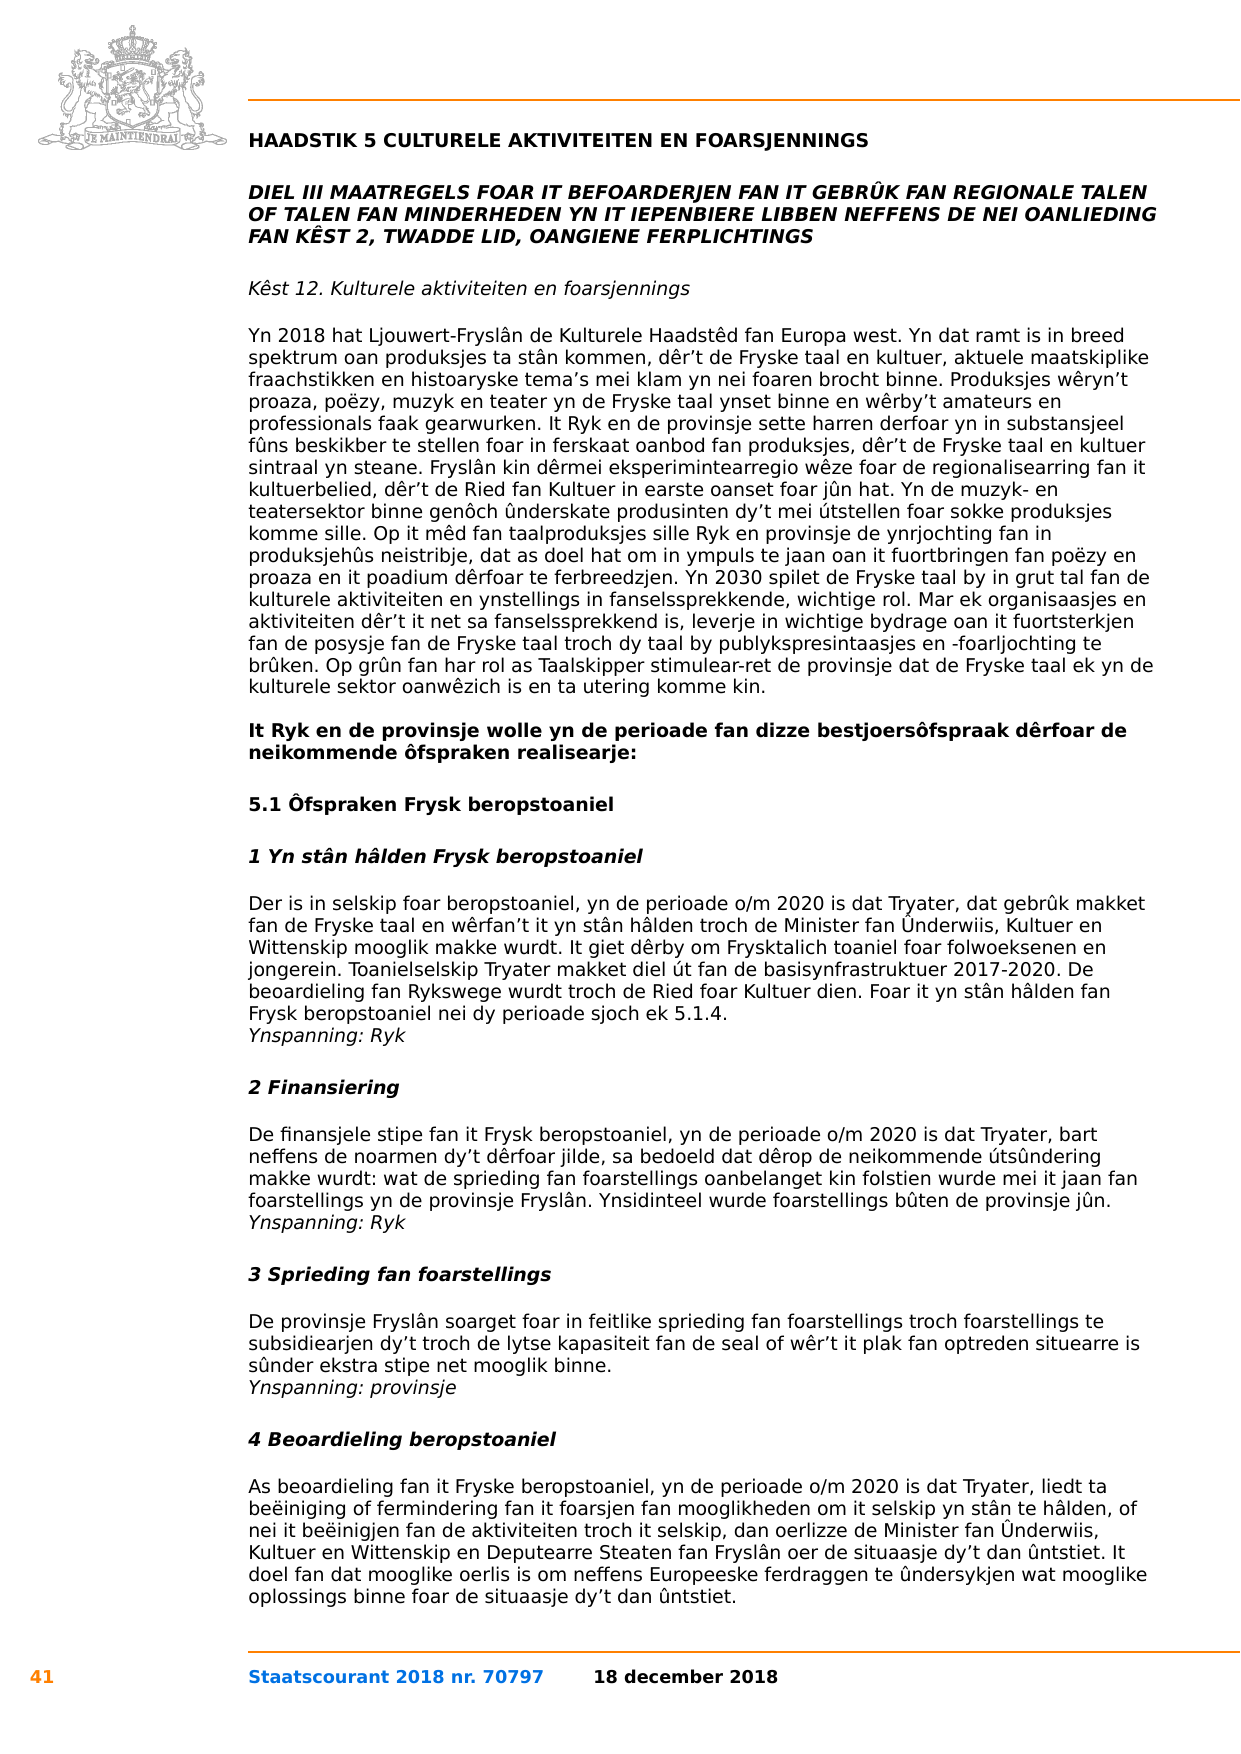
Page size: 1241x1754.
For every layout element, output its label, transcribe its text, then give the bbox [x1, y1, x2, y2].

text Ynspanning: provinsje [248, 1377, 1163, 1399]
subtitle 1 Yn stân hâlden Frysk beropstoaniel [248, 846, 1163, 868]
text De provinsje Fryslân soarget foar in feitlike sprieding fan foarstellings troch foarstellings te subsidiearjen dy’t troch de lytse kapasiteit fan de seal of wêr’t it plak fan optreden situearre is sûnder ekstra stipe net mooglik binne. [248, 1311, 1163, 1377]
text Ynspanning: Ryk [248, 1025, 1163, 1047]
subtitle 4 Beoardieling beropstoaniel [248, 1429, 1163, 1451]
text Der is in selskip foar beropstoaniel, yn de perioade o/m 2020 is dat Tryater, dat gebrûk makket fan de Fryske taal en wêrfan’t it yn stân hâlden troch de Minister fan Ûnderwiis, Kultuer en Wittenskip mooglik makke wurdt. It giet dêrby om Frysktalich toaniel foar folwoeksenen en jongerein. Toanielselskip Tryater makket diel út fan de basisynfrastruktuer 2017-2020. De beoardieling fan Rykswege wurdt troch de Ried foar Kultuer dien. Foar it yn stân hâlden fan Frysk beropstoaniel nei dy perioade sjoch ek 5.1.4. [248, 893, 1163, 1025]
subtitle DIEL III MAATREGELS FOAR IT BEFOARDERJEN FAN IT GEBRÛK FAN REGIONALE TALEN OF TALEN FAN MINDERHEDEN YN IT IEPENBIERE LIBBEN NEFFENS DE NEI OANLIEDING FAN KÊST 2, TWADDE LID, OANGIENE FERPLICHTINGS [248, 182, 1163, 248]
picture [38, 25, 227, 150]
subtitle 5.1 Ôfspraken Frysk beropstoaniel [248, 794, 1163, 816]
subtitle 3 Sprieding fan foarstellings [248, 1264, 1163, 1286]
text As beoardieling fan it Fryske beropstoaniel, yn de perioade o/m 2020 is dat Tryater, liedt ta beëiniging of fermindering fan it foarsjen fan mooglikheden om it selskip yn stân te hâlden, of nei it beëinigjen fan de aktiviteiten troch it selskip, dan oerlizze de Minister fan Ûnderwiis, Kultuer en Wittenskip en Deputearre Steaten fan Fryslân oer de situaasje dy’t dan ûntstiet. It doel fan dat mooglike oerlis is om neffens Europeeske ferdraggen te ûndersykjen wat mooglike oplossings binne foar de situaasje dy’t dan ûntstiet. [248, 1476, 1163, 1608]
subtitle HAADSTIK 5 CULTURELE AKTIVITEITEN EN FOARSJENNINGS [248, 130, 1163, 152]
subtitle Kêst 12. Kulturele aktiviteiten en foarsjennings [248, 278, 1163, 300]
text It Ryk en de provinsje wolle yn de perioade fan dizze bestjoersôfspraak dêrfoar de neikommende ôfspraken realisearje: [248, 720, 1163, 764]
text De finansjele stipe fan it Frysk beropstoaniel, yn de perioade o/m 2020 is dat Tryater, bart neffens de noarmen dy’t dêrfoar jilde, sa bedoeld dat dêrop de neikommende útsûndering makke wurdt: wat de sprieding fan foarstellings oanbelanget kin folstien wurde mei it jaan fan foarstellings yn de provinsje Fryslân. Ynsidinteel wurde foarstellings bûten de provinsje jûn. [248, 1124, 1163, 1212]
text Yn 2018 hat Ljouwert-Fryslân de Kulturele Haadstêd fan Europa west. Yn dat ramt is in breed spektrum oan produksjes ta stân kommen, dêr’t de Fryske taal en kultuer, aktuele maatskiplike fraachstikken en histoaryske tema’s mei klam yn nei foaren brocht binne. Produksjes wêryn’t proaza, poëzy, muzyk en teater yn de Fryske taal ynset binne en wêrby’t amateurs en professionals faak gearwurken. It Ryk en de provinsje sette harren derfoar yn in substansjeel fûns beskikber te stellen foar in ferskaat oanbod fan produksjes, dêr’t de Fryske taal en kultuer sintraal yn steane. Fryslân kin dêrmei eksperimintearregio wêze foar de regionalisearring fan it kultuerbelied, dêr’t de Ried fan Kultuer in earste oanset foar jûn hat. Yn de muzyk- en teatersektor binne genôch ûnderskate produsinten dy’t mei útstellen foar sokke produksjes komme sille. Op it mêd fan taalproduksjes sille Ryk en provinsje de ynrjochting fan in produksjehûs neistribje, dat as doel hat om in ympuls te jaan oan it fuortbringen fan poëzy en proaza en it poadium dêrfoar te ferbreedzjen. Yn 2030 spilet de Fryske taal by in grut tal fan de kulturele aktiviteiten en ynstellings in fanselssprekkende, wichtige rol. Mar ek organisaasjes en aktiviteiten dêr’t it net sa fanselssprekkend is, leverje in wichtige bydrage oan it fuortsterkjen fan de posysje fan de Fryske taal troch dy taal by publykspresintaasjes en -foarljochting te brûken. Op grûn fan har rol as Taalskipper stimulear-ret de provinsje dat de Fryske taal ek yn de kulturele sektor oanwêzich is en ta utering komme kin. [248, 325, 1163, 698]
text Ynspanning: Ryk [248, 1212, 1163, 1234]
subtitle 2 Finansiering [248, 1077, 1163, 1099]
